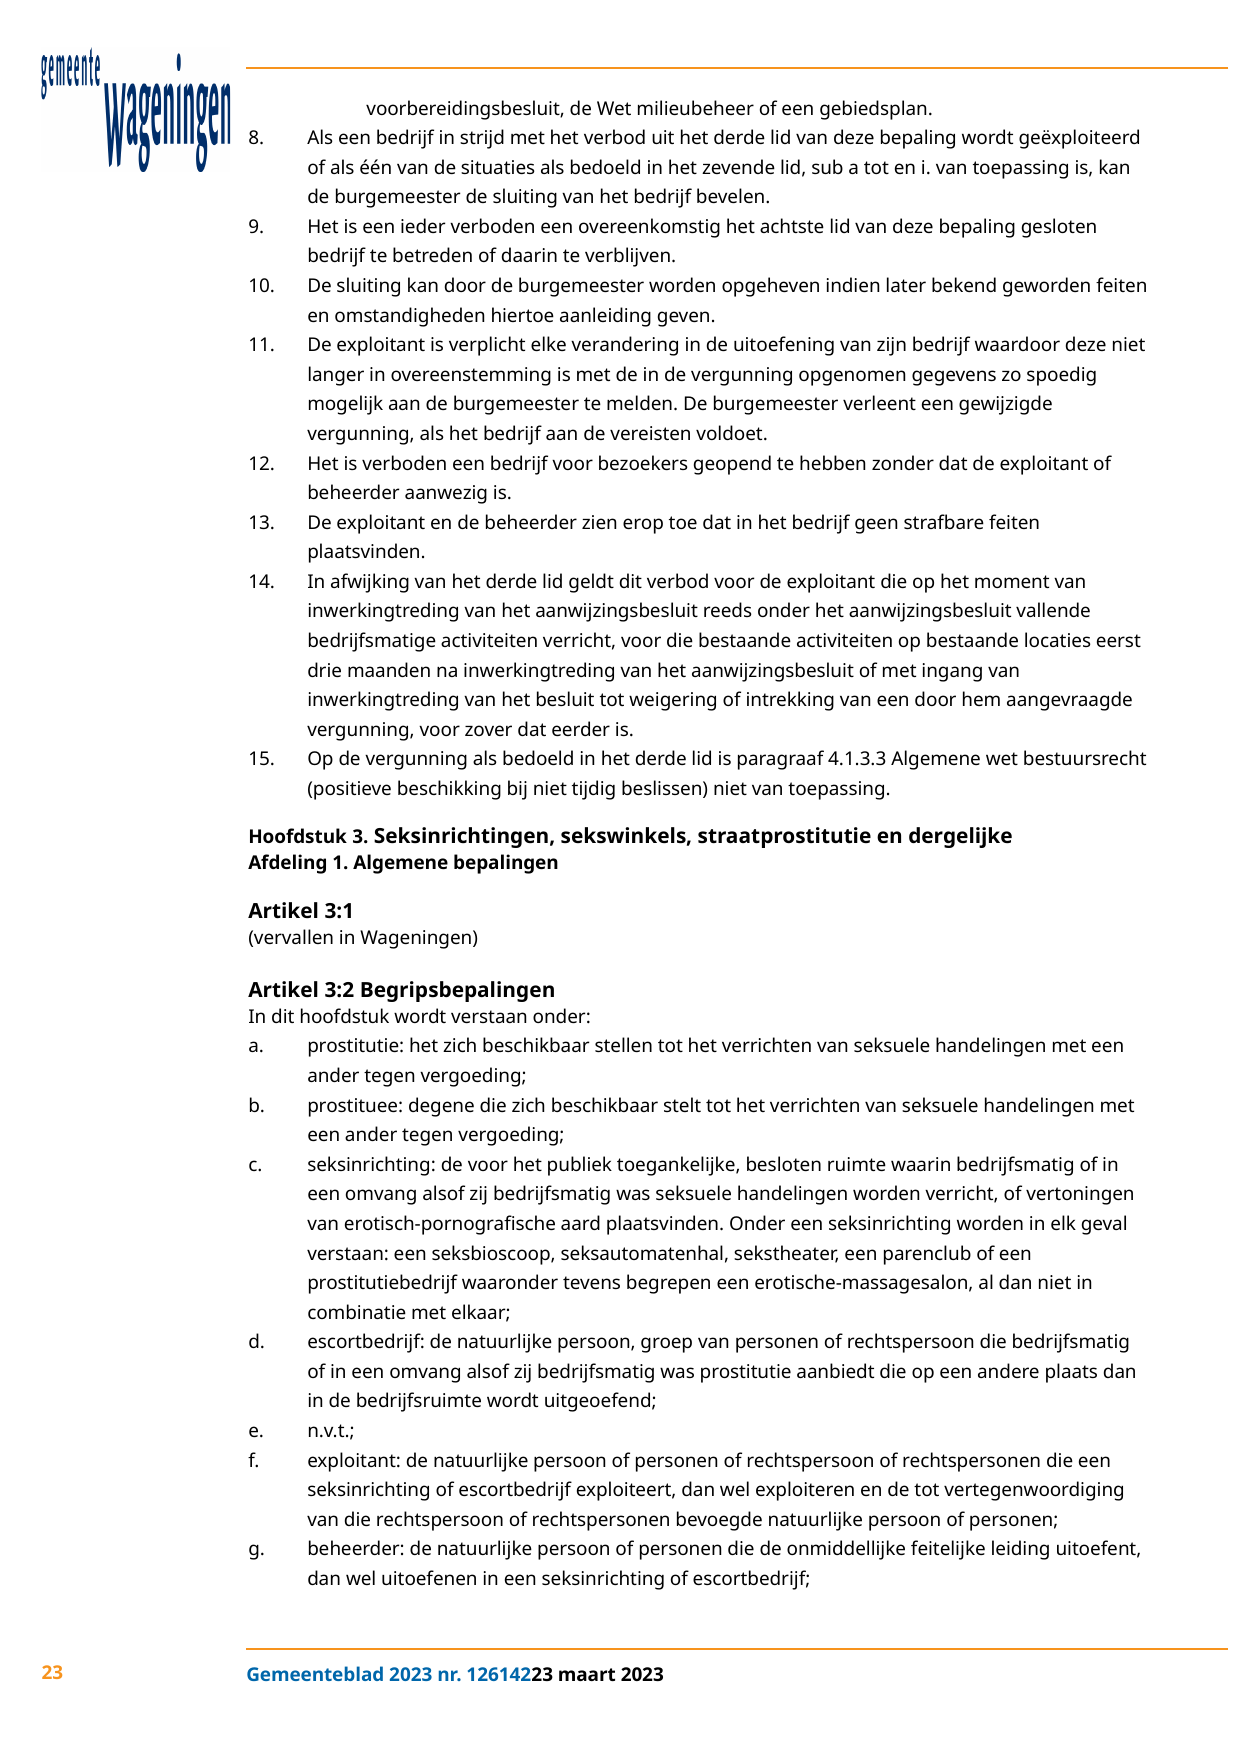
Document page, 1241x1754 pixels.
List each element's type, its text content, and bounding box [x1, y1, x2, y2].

list De exploitant is verplicht elke verandering in de uitoefening van zijn bedrijf waardoor deze niet langer in overeenstemming is met de in de vergunning opgenomen gegevens zo spoedig mogelijk aan de burgemeester te melden. De burgemeester verleent een gewijzigde vergunning, als het bedrijf aan de vereisten voldoet. [248, 331, 1152, 446]
list De sluiting kan door de burgemeester worden opgeheven indien later bekend geworden feiten en omstandigheden hiertoe aanleiding geven. [248, 272, 1152, 328]
text Artikel 3:2 Begripsbepalingen [248, 975, 1152, 1003]
list Het is een ieder verboden een overeenkomstig het achtste lid van deze bepaling gesloten bedrijf te betreden of daarin te verblijven. [248, 213, 1152, 268]
list Op de vergunning als bedoeld in het derde lid is paragraaf 4.1.3.3 Algemene wet bestuursrecht (positieve beschikking bij niet tijdig beslissen) niet van toepassing. [248, 746, 1152, 801]
list Als een bedrijf in strijd met het verbod uit het derde lid van deze bepaling wordt geëxploiteerd of als één van de situaties als bedoeld in het zevende lid, sub a tot en i. van toepassing is, kan de burgemeester de sluiting van het bedrijf bevelen. [248, 124, 1152, 209]
list beheerder: de natuurlijke persoon of personen die de onmiddellijke feitelijke leiding uitoefent, dan wel uitoefenen in een seksinrichting of escortbedrijf; [248, 1536, 1152, 1591]
text In dit hoofdstuk wordt verstaan onder: [248, 1003, 1152, 1029]
list seksinrichting: de voor het publiek toegankelijke, besloten ruimte waarin bedrijfsmatig of in een omvang alsof zij bedrijfsmatig was seksuele handelingen worden verricht, of vertoningen van erotisch-pornografische aard plaatsvinden. Onder een seksinrichting worden in elk geval verstaan: een seksbioscoop, seksautomatenhal, sekstheater, een parenclub of een prostitutiebedrijf waaronder tevens begrepen een erotische-massagesalon, al dan niet in combinatie met elkaar; [248, 1151, 1152, 1325]
list escortbedrijf: de natuurlijke persoon, groep van personen of rechtspersoon die bedrijfsmatig of in een omvang alsof zij bedrijfsmatig was prostitutie aanbiedt die op een andere plaats dan in de bedrijfsruimte wordt uitgeoefend; [248, 1328, 1152, 1413]
text Hoofdstuk 3. Seksinrichtingen, sekswinkels, straatprostitutie en dergelijke [248, 821, 1152, 849]
text Artikel 3:1 [248, 896, 1152, 924]
list prostituee: degene die zich beschikbaar stelt tot het verrichten van seksuele handelingen met een ander tegen vergoeding; [248, 1092, 1152, 1147]
list In afwijking van het derde lid geldt dit verbod voor de exploitant die op het moment van inwerkingtreding van het aanwijzingsbesluit reeds onder het aanwijzingsbesluit vallende bedrijfsmatige activiteiten verricht, voor die bestaande activiteiten op bestaande locaties eerst drie maanden na inwerkingtreding van het aanwijzingsbesluit of met ingang van inwerkingtreding van het besluit tot weigering of intrekking van een door hem aangevraagde vergunning, voor zover dat eerder is. [248, 568, 1152, 742]
picture [41, 47, 231, 172]
text Afdeling 1. Algemene bepalingen [248, 849, 1152, 875]
list voorbereidingsbesluit, de Wet milieubeheer of een gebiedsplan. [307, 95, 1152, 121]
text (vervallen in Wageningen) [248, 924, 1152, 950]
list Het is verboden een bedrijf voor bezoekers geopend te hebben zonder dat de exploitant of beheerder aanwezig is. [248, 450, 1152, 505]
list prostitutie: het zich beschikbaar stellen tot het verrichten van seksuele handelingen met een ander tegen vergoeding; [248, 1033, 1152, 1088]
list n.v.t.; [248, 1417, 1152, 1443]
list exploitant: de natuurlijke persoon of personen of rechtspersoon of rechtspersonen die een seksinrichting of escortbedrijf exploiteert, dan wel exploiteren en de tot vertegenwoordiging van die rechtspersoon of rechtspersonen bevoegde natuurlijke persoon of personen; [248, 1447, 1152, 1532]
list De exploitant en de beheerder zien erop toe dat in het bedrijf geen strafbare feiten plaatsvinden. [248, 509, 1152, 564]
